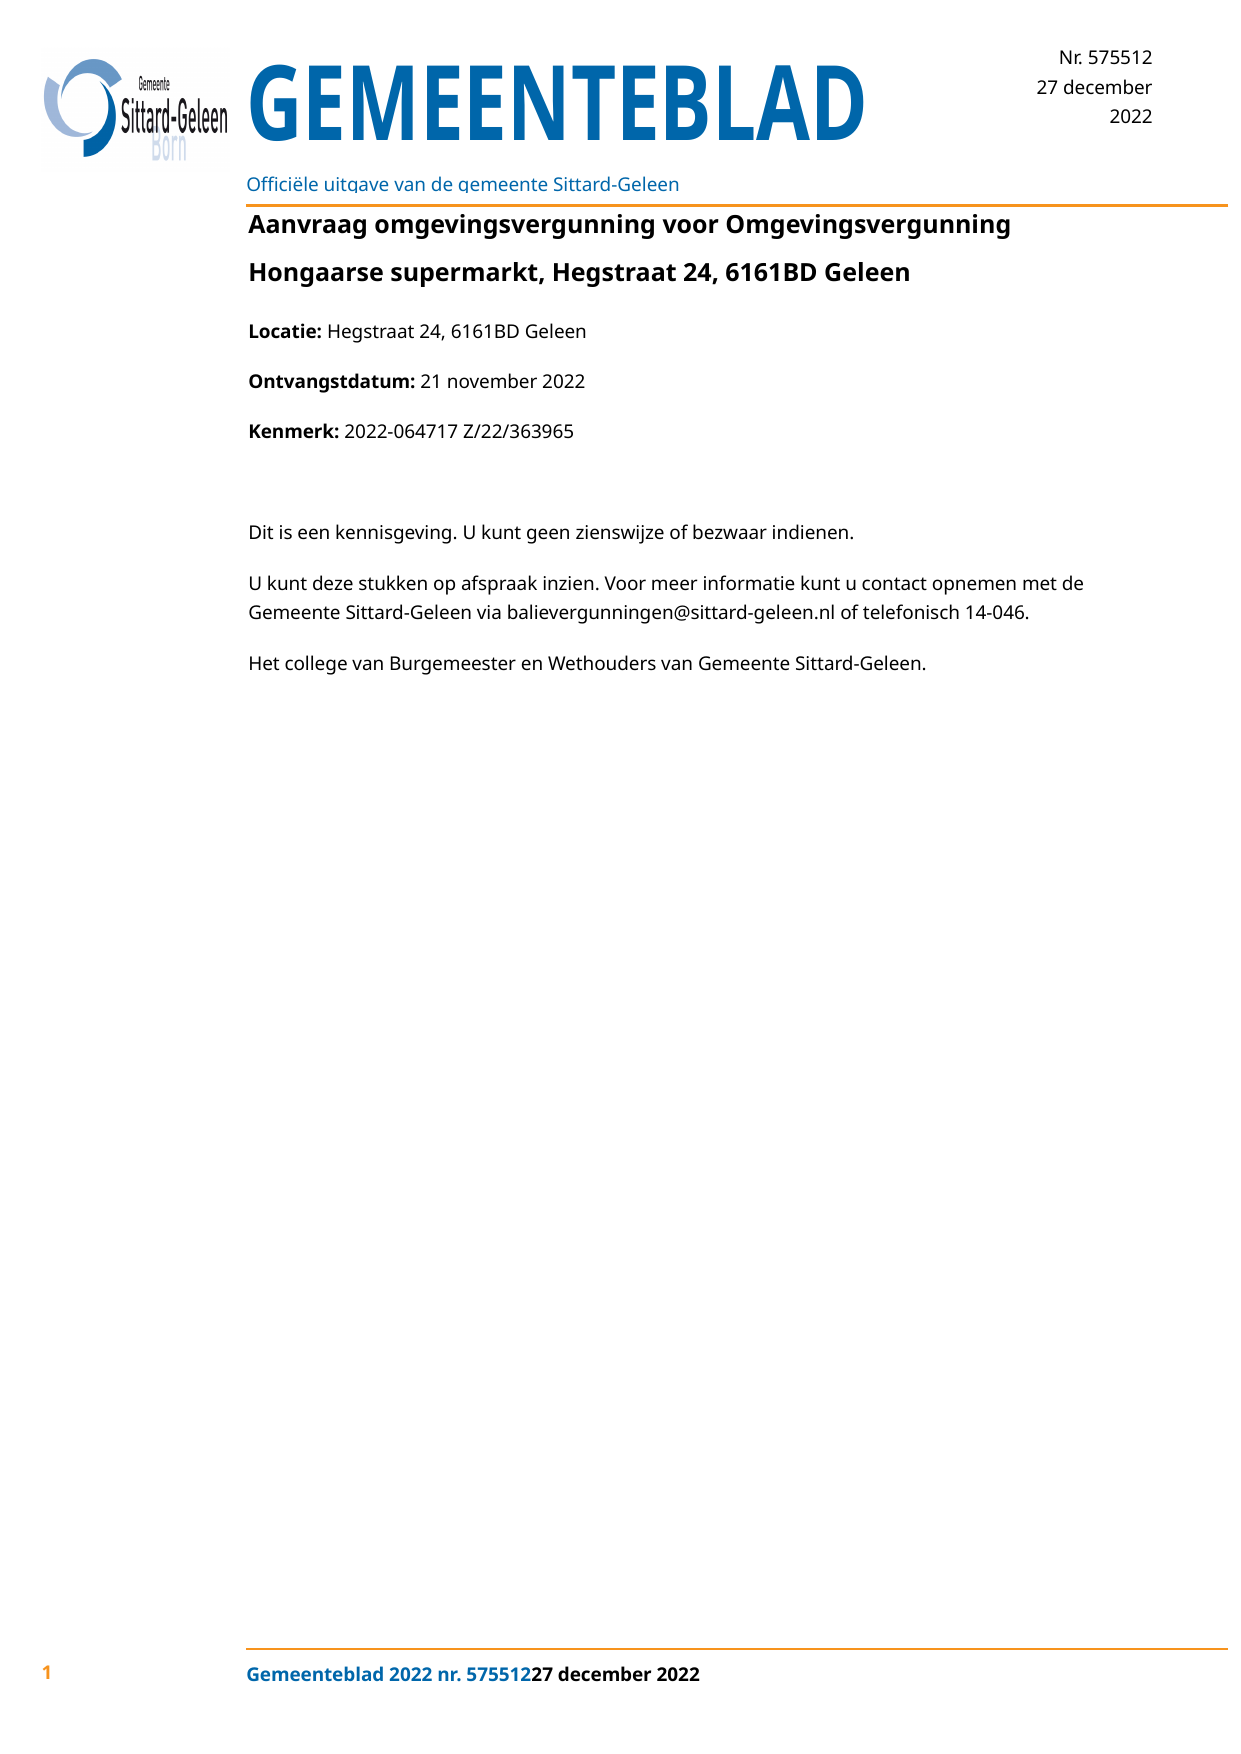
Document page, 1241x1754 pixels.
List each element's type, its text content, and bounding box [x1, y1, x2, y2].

text Het college van Burgemeester en Wethouders van Gemeente Sittard-Geleen. [248, 650, 1152, 676]
picture [41, 47, 231, 172]
text Ontvangstdatum: 21 november 2022 [248, 368, 1152, 394]
text Dit is een kennisgeving. U kunt geen zienswijze of bezwaar indienen. [248, 519, 1152, 545]
text U kunt deze stukken op afspraak inzien. Voor meer informatie kunt u contact opnemen met de Gemeente Sittard-Geleen via balievergunningen@sittard-geleen.nl of telefonisch 14-046. [248, 570, 1152, 625]
text Aanvraag omgevingsvergunning voor Omgevingsvergunning Hongaarse supermarkt, Hegstraat 24, 6161BD Geleen [248, 207, 1152, 288]
text Locatie: Hegstraat 24, 6161BD Geleen [248, 318, 1152, 344]
text Kenmerk: 2022-064717 Z/22/363965 [248, 419, 1152, 444]
